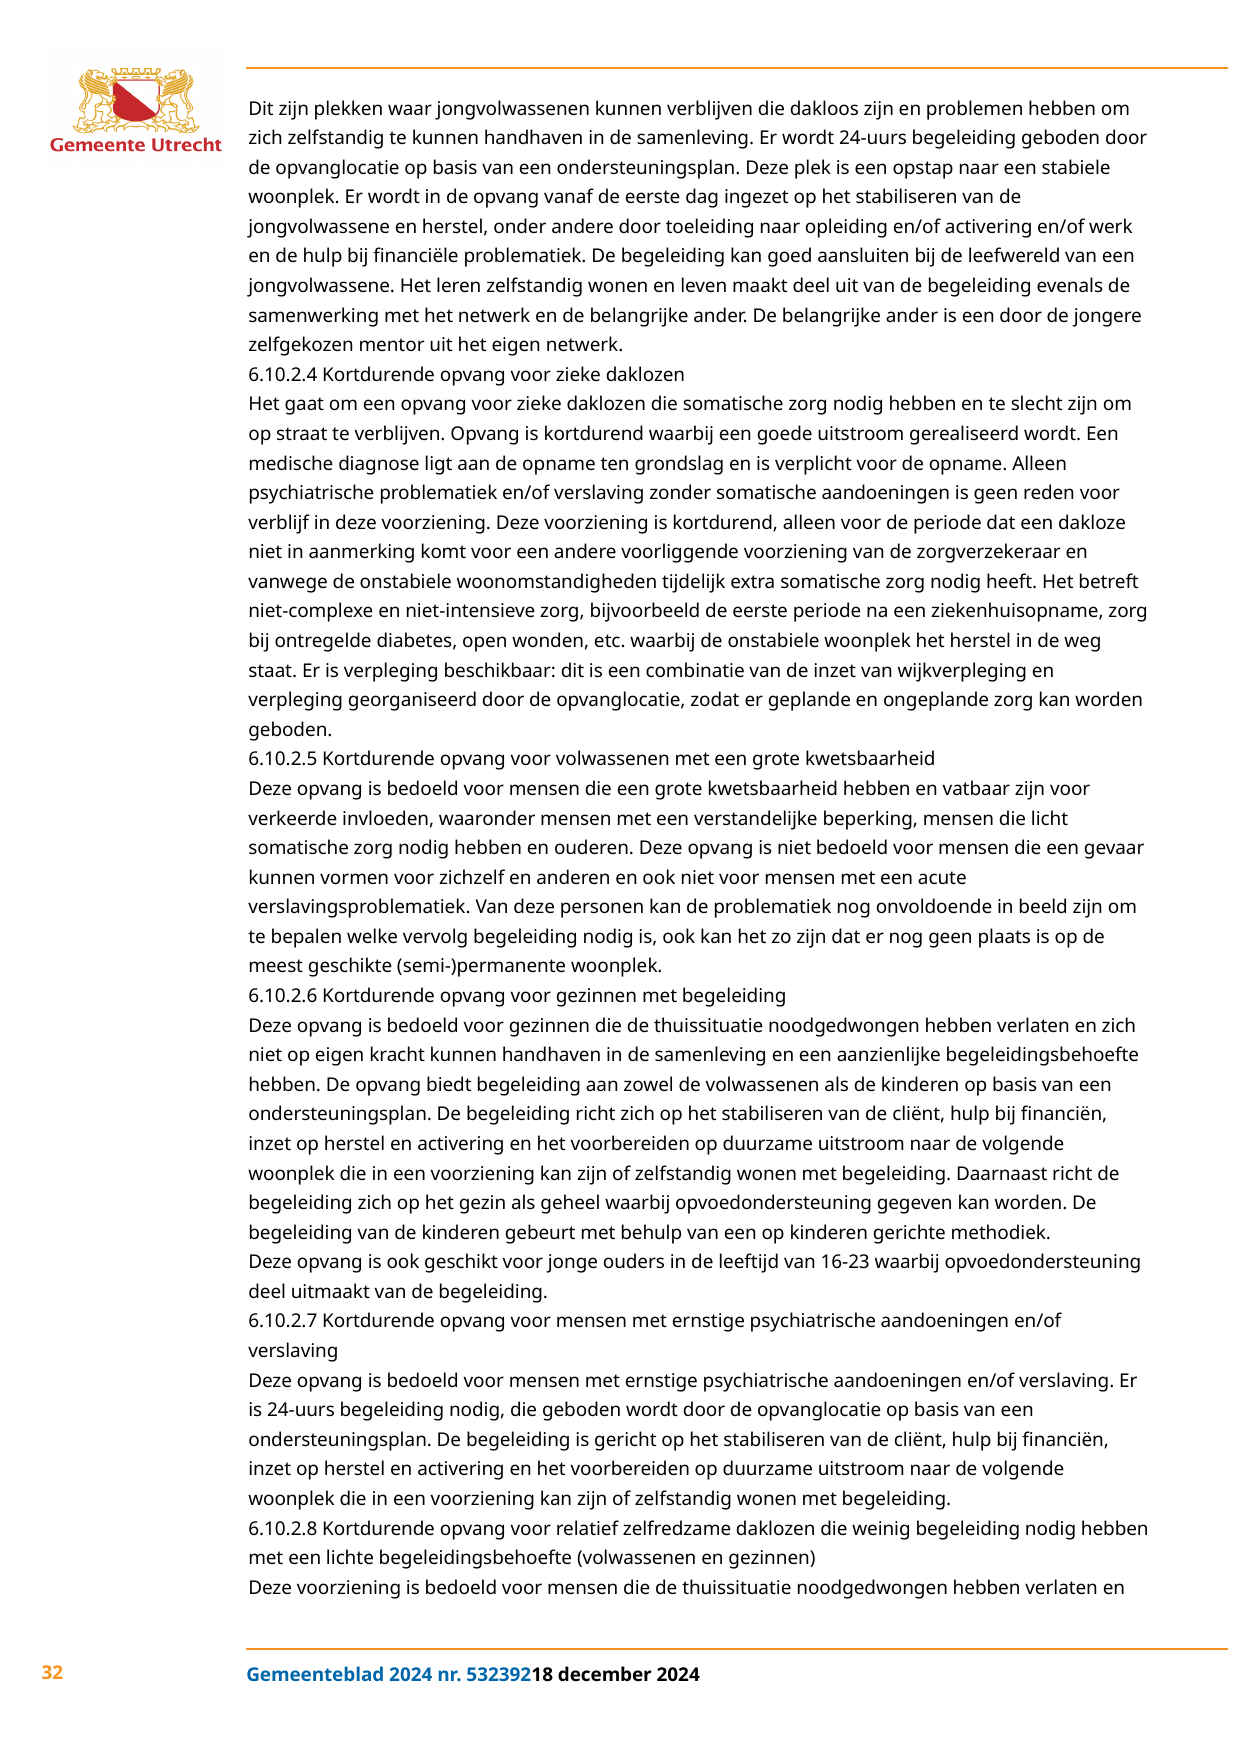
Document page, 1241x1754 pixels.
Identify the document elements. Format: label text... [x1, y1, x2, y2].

text 6.10.2.5 Kortdurende opvang voor volwassenen met een grote kwetsbaarheid [248, 746, 1152, 771]
text 6.10.2.7 Kortdurende opvang voor mensen met ernstige psychiatrische aandoeningen en/of verslaving [248, 1308, 1152, 1363]
text Het gaat om een opvang voor zieke daklozen die somatische zorg nodig hebben en te slecht zijn om op straat te verblijven. Opvang is kortdurend waarbij een goede uitstroom gerealiseerd wordt. Een medische diagnose ligt aan de opname ten grondslag en is verplicht voor de opname. Alleen psychiatrische problematiek en/of verslaving zonder somatische aandoeningen is geen reden voor verblijf in deze voorziening. Deze voorziening is kortdurend, alleen voor de periode dat een dakloze niet in aanmerking komt voor een andere voorliggende voorziening van de zorgverzekeraar en vanwege de onstabiele woonomstandigheden tijdelijk extra somatische zorg nodig heeft. Het betreft niet-complexe en niet-intensieve zorg, bijvoorbeeld de eerste periode na een ziekenhuisopname, zorg bij ontregelde diabetes, open wonden, etc. waarbij de onstabiele woonplek het herstel in de weg staat. Er is verpleging beschikbaar: dit is een combinatie van de inzet van wijkverpleging en verpleging georganiseerd door de opvanglocatie, zodat er geplande en ongeplande zorg kan worden geboden. [248, 391, 1152, 742]
text 6.10.2.4 Kortdurende opvang voor zieke daklozen [248, 361, 1152, 387]
text 6.10.2.8 Kortdurende opvang voor relatief zelfredzame daklozen die weinig begeleiding nodig hebben met een lichte begeleidingsbehoefte (volwassenen en gezinnen) [248, 1515, 1152, 1570]
text Deze opvang is bedoeld voor gezinnen die de thuissituatie noodgedwongen hebben verlaten en zich niet op eigen kracht kunnen handhaven in de samenleving en een aanzienlijke begeleidingsbehoefte hebben. De opvang biedt begeleiding aan zowel de volwassenen als de kinderen op basis van een ondersteuningsplan. De begeleiding richt zich op het stabiliseren van de cliënt, hulp bij financiën, inzet op herstel en activering en het voorbereiden op duurzame uitstroom naar de volgende woonplek die in een voorziening kan zijn of zelfstandig wonen met begeleiding. Daarnaast richt de begeleiding zich op het gezin als geheel waarbij opvoedondersteuning gegeven kan worden. De begeleiding van de kinderen gebeurt met behulp van een op kinderen gerichte methodiek. [248, 1012, 1152, 1245]
text Deze opvang is bedoeld voor mensen die een grote kwetsbaarheid hebben en vatbaar zijn voor verkeerde invloeden, waaronder mensen met een verstandelijke beperking, mensen die licht somatische zorg nodig hebben en ouderen. Deze opvang is niet bedoeld voor mensen die een gevaar kunnen vormen voor zichzelf en anderen en ook niet voor mensen met een acute verslavingsproblematiek. Van deze personen kan de problematiek nog onvoldoende in beeld zijn om te bepalen welke vervolg begeleiding nodig is, ook kan het zo zijn dat er nog geen plaats is op de meest geschikte (semi-)permanente woonplek. [248, 775, 1152, 978]
text Deze opvang is ook geschikt voor jonge ouders in de leeftijd van 16-23 waarbij opvoedondersteuning deel uitmaakt van de begeleiding. [248, 1248, 1152, 1304]
picture [41, 47, 231, 172]
text 6.10.2.6 Kortdurende opvang voor gezinnen met begeleiding [248, 982, 1152, 1008]
text Dit zijn plekken waar jongvolwassenen kunnen verblijven die dakloos zijn en problemen hebben om zich zelfstandig te kunnen handhaven in de samenleving. Er wordt 24-uurs begeleiding geboden door de opvanglocatie op basis van een ondersteuningsplan. Deze plek is een opstap naar een stabiele woonplek. Er wordt in de opvang vanaf de eerste dag ingezet op het stabiliseren van de jongvolwassene en herstel, onder andere door toeleiding naar opleiding en/of activering en/of werk en de hulp bij financiële problematiek. De begeleiding kan goed aansluiten bij de leefwereld van een jongvolwassene. Het leren zelfstandig wonen en leven maakt deel uit van de begeleiding evenals de samenwerking met het netwerk en de belangrijke ander. De belangrijke ander is een door de jongere zelfgekozen mentor uit het eigen netwerk. [248, 95, 1152, 357]
text Deze voorziening is bedoeld voor mensen die de thuissituatie noodgedwongen hebben verlaten en [248, 1574, 1152, 1600]
text Deze opvang is bedoeld voor mensen met ernstige psychiatrische aandoeningen en/of verslaving. Er is 24-uurs begeleiding nodig, die geboden wordt door de opvanglocatie op basis van een ondersteuningsplan. De begeleiding is gericht op het stabiliseren van de cliënt, hulp bij financiën, inzet op herstel en activering en het voorbereiden op duurzame uitstroom naar de volgende woonplek die in een voorziening kan zijn of zelfstandig wonen met begeleiding. [248, 1367, 1152, 1511]
